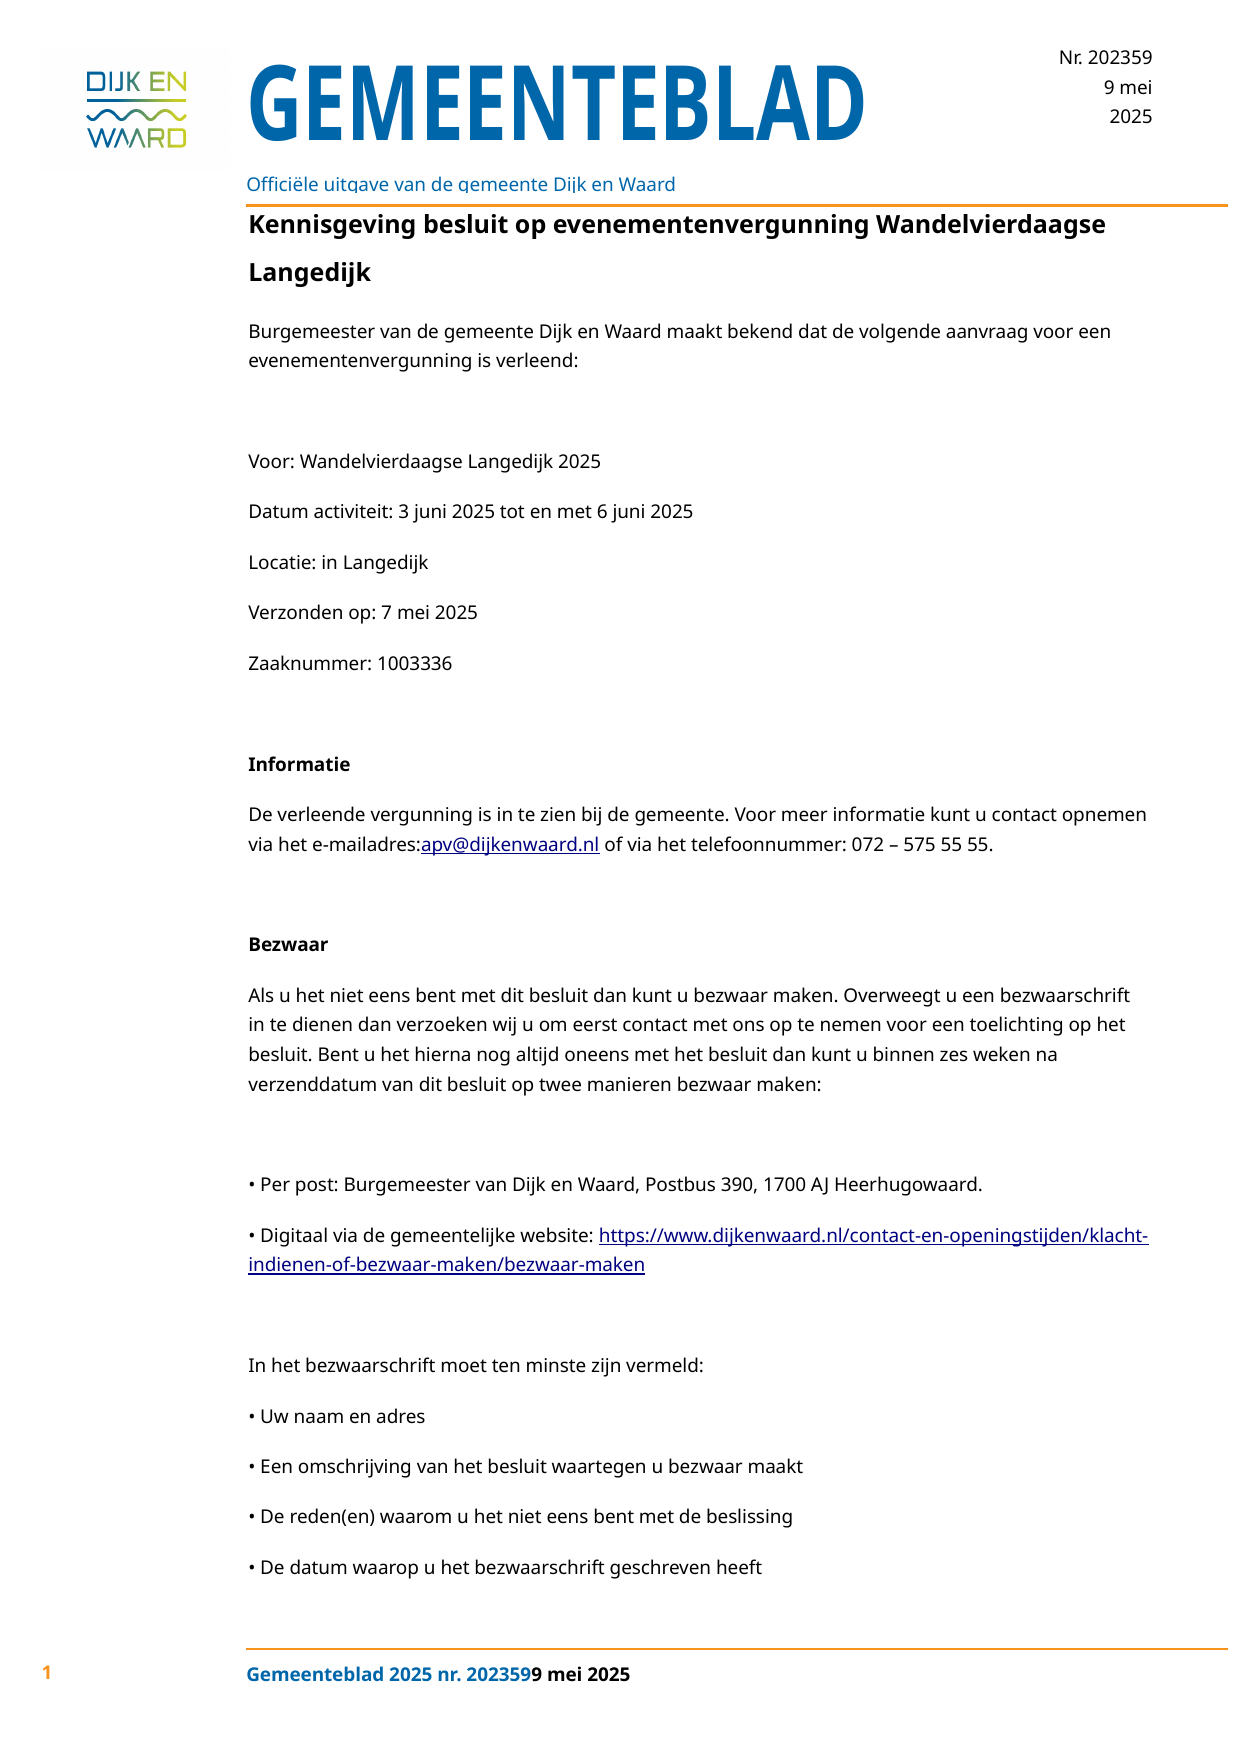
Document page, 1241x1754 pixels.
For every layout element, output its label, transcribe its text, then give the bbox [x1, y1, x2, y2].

text • Per post: Burgemeester van Dijk en Waard, Postbus 390, 1700 AJ Heerhugowaard. [248, 1172, 1152, 1197]
text • De datum waarop u het bezwaarschrift geschreven heeft [248, 1554, 1152, 1580]
text • Een omschrijving van het besluit waartegen u bezwaar maakt [248, 1453, 1152, 1479]
text • Uw naam en adres [248, 1403, 1152, 1429]
text Zaaknummer: 1003336 [248, 650, 1152, 676]
text • De reden(en) waarom u het niet eens bent met de beslissing [248, 1504, 1152, 1529]
text De verleende vergunning is in te zien bij de gemeente. Voor meer informatie kunt u contact opnemen via het e-mailadres:apv@dijkenwaard.nl of via het telefoonnummer: 072 – 575 55 55. [248, 801, 1152, 857]
text Informatie [248, 751, 1152, 777]
picture [41, 47, 231, 172]
text Voor: Wandelvierdaagse Langedijk 2025 [248, 448, 1152, 474]
text Bezwaar [248, 932, 1152, 957]
text In het bezwaarschrift moet ten minste zijn vermeld: [248, 1352, 1152, 1378]
text • Digitaal via de gemeentelijke website: https://www.dijkenwaard.nl/contact-en-openingstijden/klacht-indienen-of-bezwaar-maken/bezwaar-maken [248, 1222, 1152, 1277]
text Als u het niet eens bent met dit besluit dan kunt u bezwaar maken. Overweegt u een bezwaarschrift in te dienen dan verzoeken wij u om eerst contact met ons op te nemen voor een toelichting op het besluit. Bent u het hierna nog altijd oneens met het besluit dan kunt u binnen zes weken na verzenddatum van dit besluit op twee manieren bezwaar maken: [248, 982, 1152, 1097]
text Burgemeester van de gemeente Dijk en Waard maakt bekend dat de volgende aanvraag voor een evenementenvergunning is verleend: [248, 318, 1152, 373]
text Locatie: in Langedijk [248, 549, 1152, 575]
text Verzonden op: 7 mei 2025 [248, 599, 1152, 625]
text Datum activiteit: 3 juni 2025 tot en met 6 juni 2025 [248, 499, 1152, 524]
text Kennisgeving besluit op evenementenvergunning Wandelvierdaagse Langedijk [248, 207, 1152, 288]
